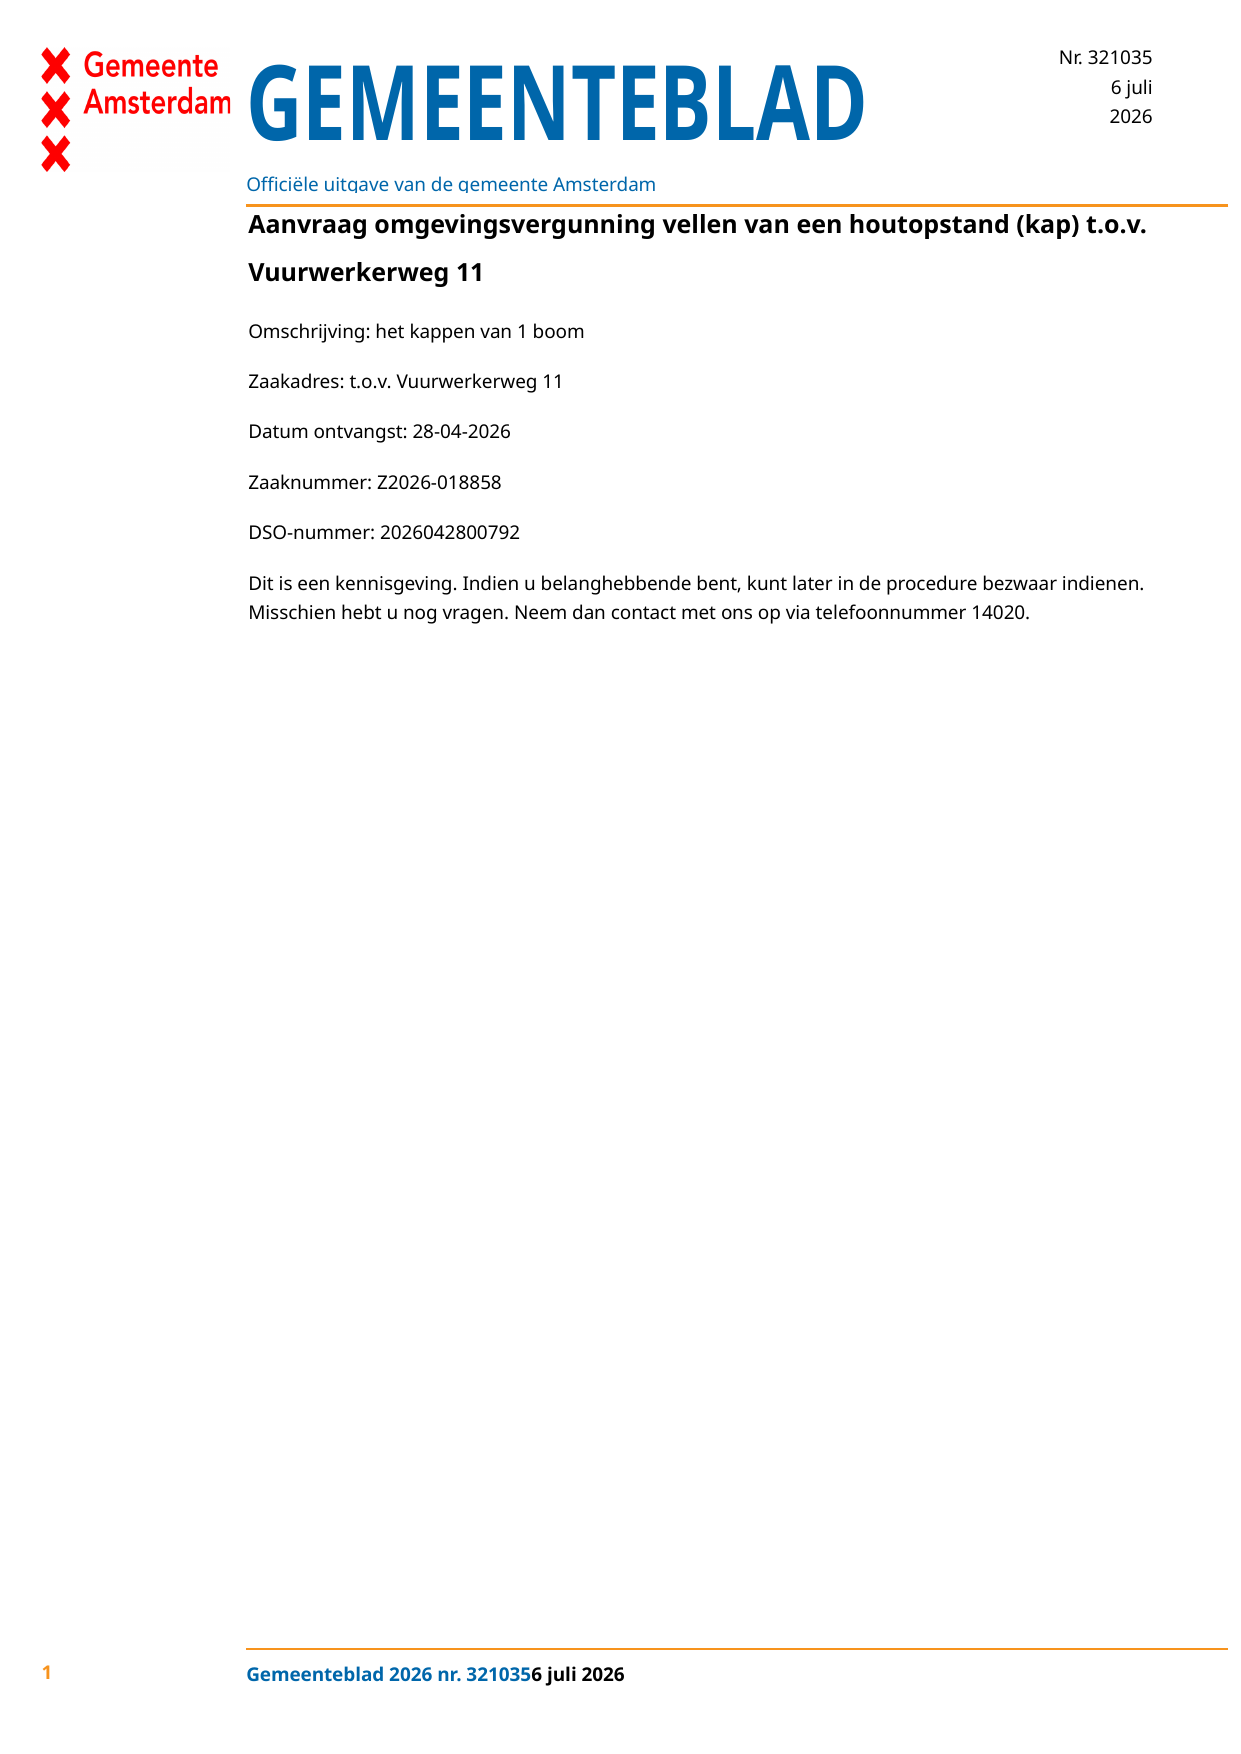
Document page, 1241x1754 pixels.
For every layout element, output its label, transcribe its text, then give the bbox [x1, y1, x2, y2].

text Datum ontvangst: 28-04-2026 [248, 419, 1152, 444]
text Aanvraag omgevingsvergunning vellen van een houtopstand (kap) t.o.v. Vuurwerkerweg 11 [248, 207, 1152, 288]
picture [41, 47, 231, 172]
text Zaakadres: t.o.v. Vuurwerkerweg 11 [248, 368, 1152, 394]
text Dit is een kennisgeving. Indien u belanghebbende bent, kunt later in de procedure bezwaar indienen. Misschien hebt u nog vragen. Neem dan contact met ons op via telefoonnummer 14020. [248, 570, 1152, 625]
text DSO-nummer: 2026042800792 [248, 519, 1152, 545]
text Omschrijving: het kappen van 1 boom [248, 318, 1152, 344]
text Zaaknummer: Z2026-018858 [248, 469, 1152, 495]
